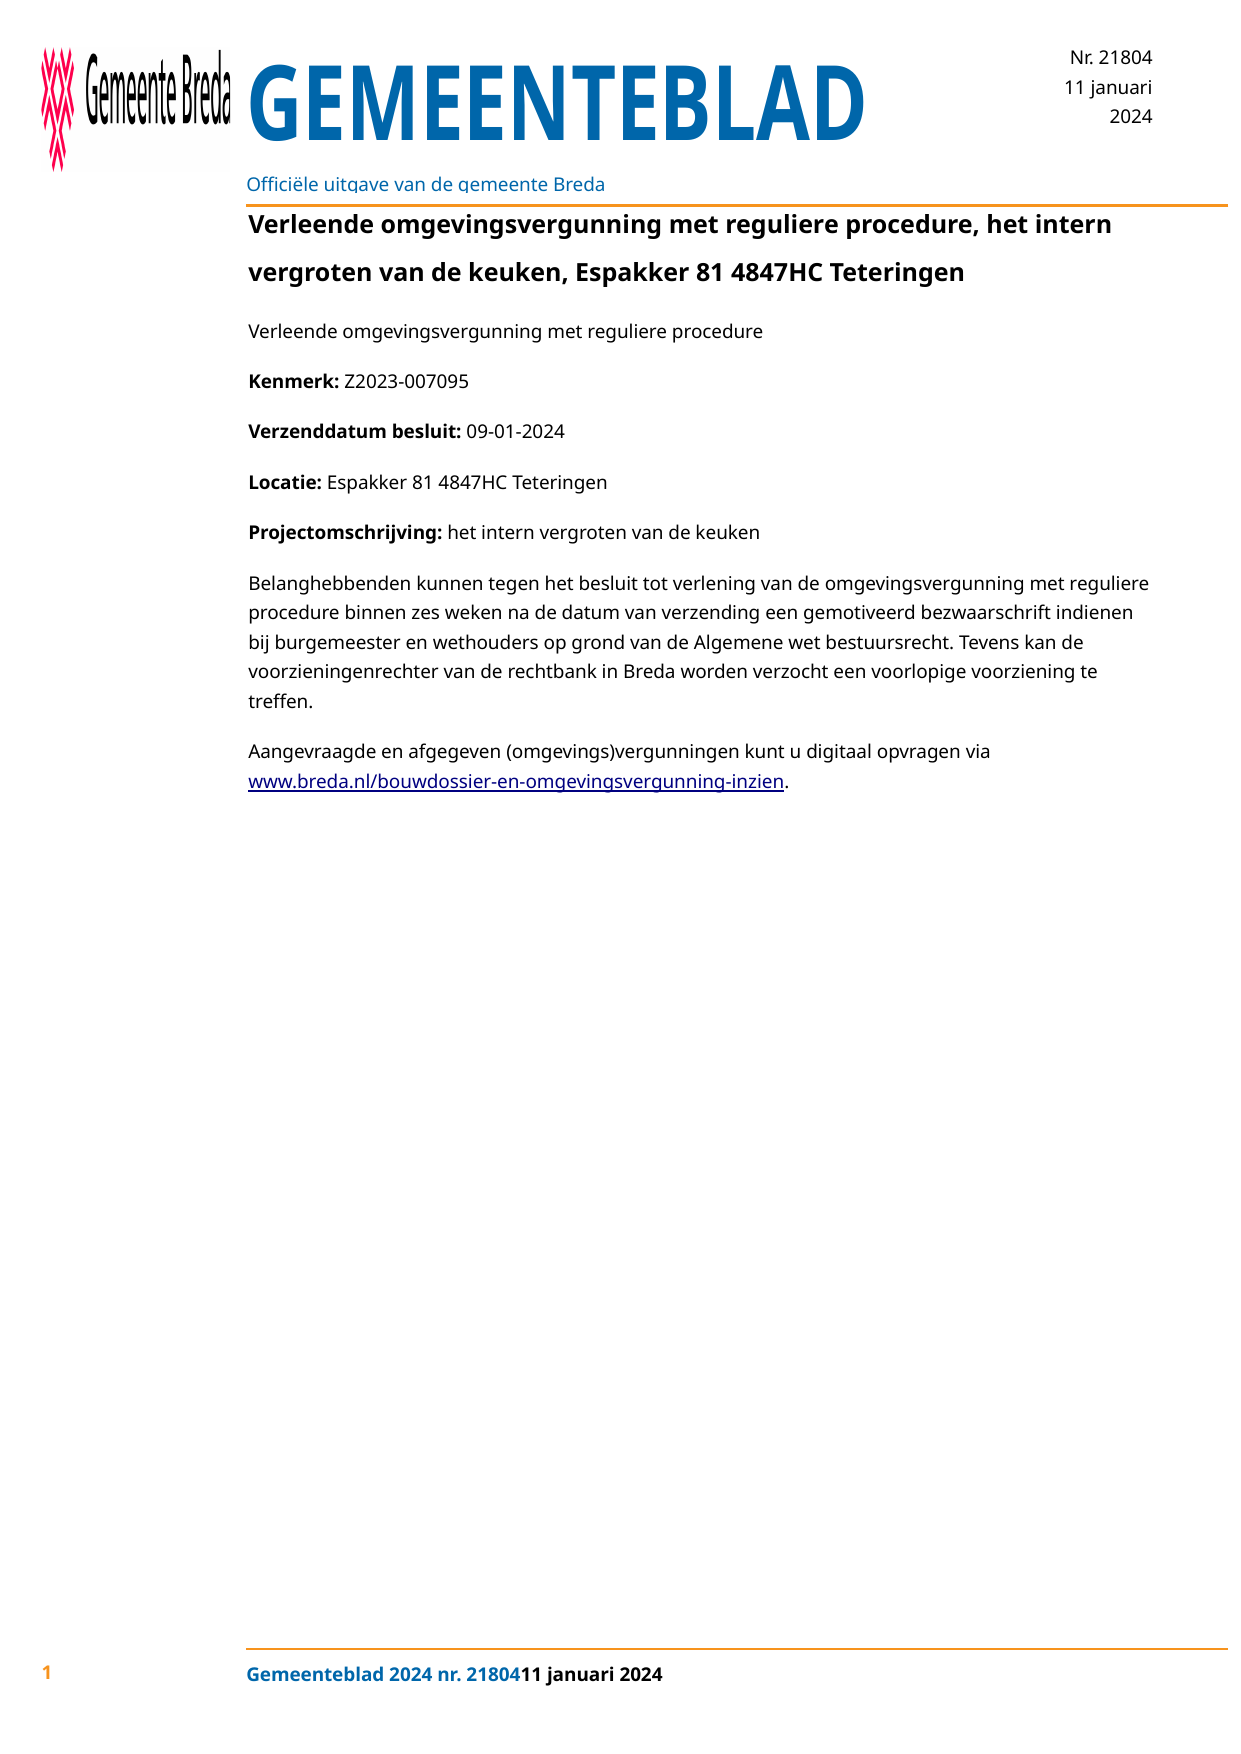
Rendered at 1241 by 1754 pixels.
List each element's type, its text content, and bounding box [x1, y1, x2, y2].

picture [41, 47, 231, 172]
text Aangevraagde en afgegeven (omgevings)vergunningen kunt u digitaal opvragen via www.breda.nl/bouwdossier-en-omgevingsvergunning-inzien. [248, 739, 1152, 794]
text Belanghebbenden kunnen tegen het besluit tot verlening van de omgevingsvergunning met reguliere procedure binnen zes weken na de datum van verzending een gemotiveerd bezwaarschrift indienen bij burgemeester en wethouders op grond van de Algemene wet bestuursrecht. Tevens kan de voorzieningenrechter van de rechtbank in Breda worden verzocht een voorlopige voorziening te treffen. [248, 570, 1152, 714]
text Verzenddatum besluit: 09-01-2024 [248, 419, 1152, 444]
text Verleende omgevingsvergunning met reguliere procedure [248, 318, 1152, 344]
text Kenmerk: Z2023-007095 [248, 368, 1152, 394]
text Projectomschrijving: het intern vergroten van de keuken [248, 519, 1152, 545]
text Verleende omgevingsvergunning met reguliere procedure, het intern vergroten van de keuken, Espakker 81 4847HC Teteringen [248, 207, 1152, 288]
text Locatie: Espakker 81 4847HC Teteringen [248, 469, 1152, 495]
